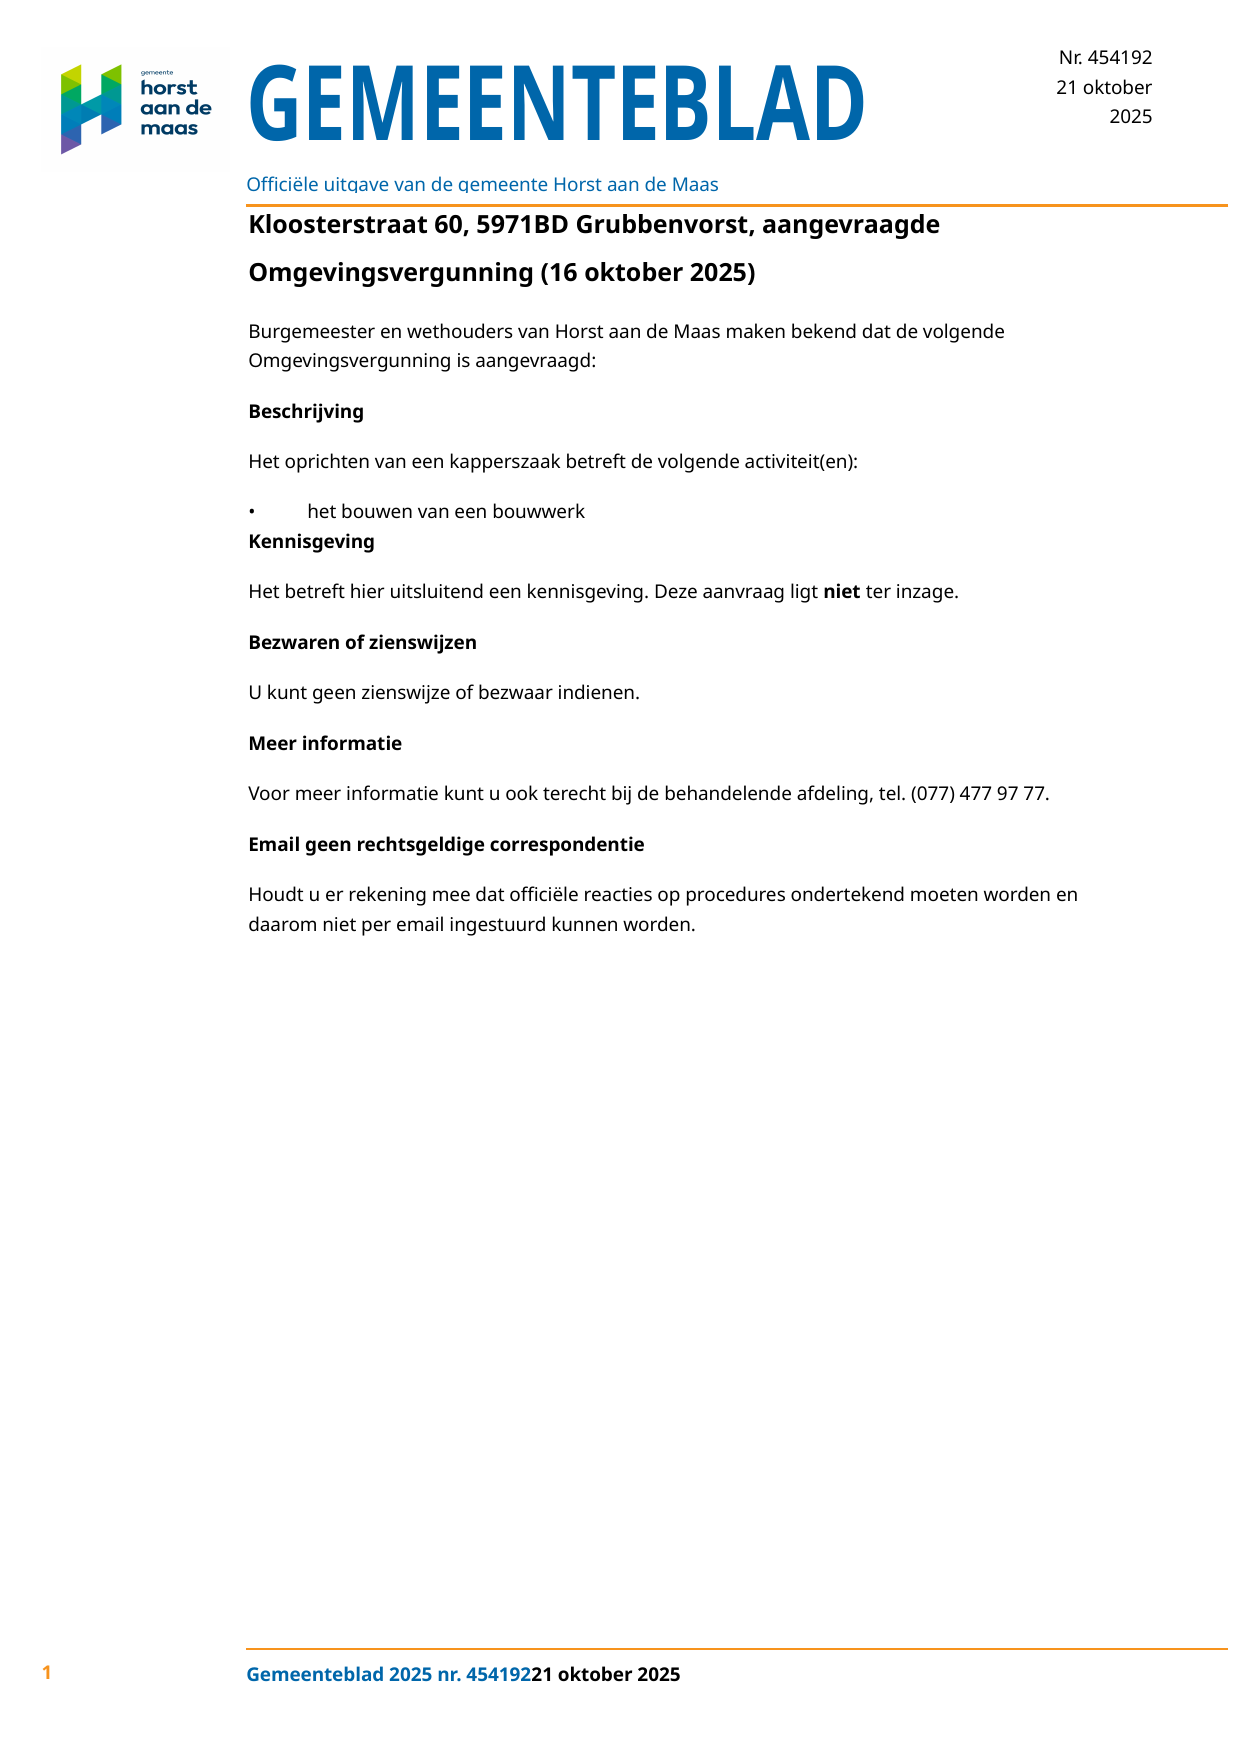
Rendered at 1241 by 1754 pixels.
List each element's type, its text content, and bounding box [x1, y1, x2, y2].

picture [41, 47, 231, 172]
text Houdt u er rekening mee dat officiële reacties op procedures ondertekend moeten worden en daarom niet per email ingestuurd kunnen worden. [248, 881, 1152, 937]
text Bezwaren of zienswijzen [248, 629, 1152, 655]
list het bouwen van een bouwwerk [248, 499, 1152, 524]
text Meer informatie [248, 730, 1152, 756]
text Het oprichten van een kapperszaak betreft de volgende activiteit(en): [248, 448, 1152, 474]
text Beschrijving [248, 398, 1152, 424]
text Voor meer informatie kunt u ook terecht bij de behandelende afdeling, tel. (077) 477 97 77. [248, 780, 1152, 806]
text Burgemeester en wethouders van Horst aan de Maas maken bekend dat de volgende Omgevingsvergunning is aangevraagd: [248, 318, 1152, 373]
text Kennisgeving [248, 528, 1152, 554]
text Email geen rechtsgeldige correspondentie [248, 831, 1152, 857]
text Het betreft hier uitsluitend een kennisgeving. Deze aanvraag ligt niet ter inzage. [248, 579, 1152, 604]
text U kunt geen zienswijze of bezwaar indienen. [248, 679, 1152, 705]
text Kloosterstraat 60, 5971BD Grubbenvorst, aangevraagde Omgevingsvergunning (16 oktober 2025) [248, 207, 1152, 288]
